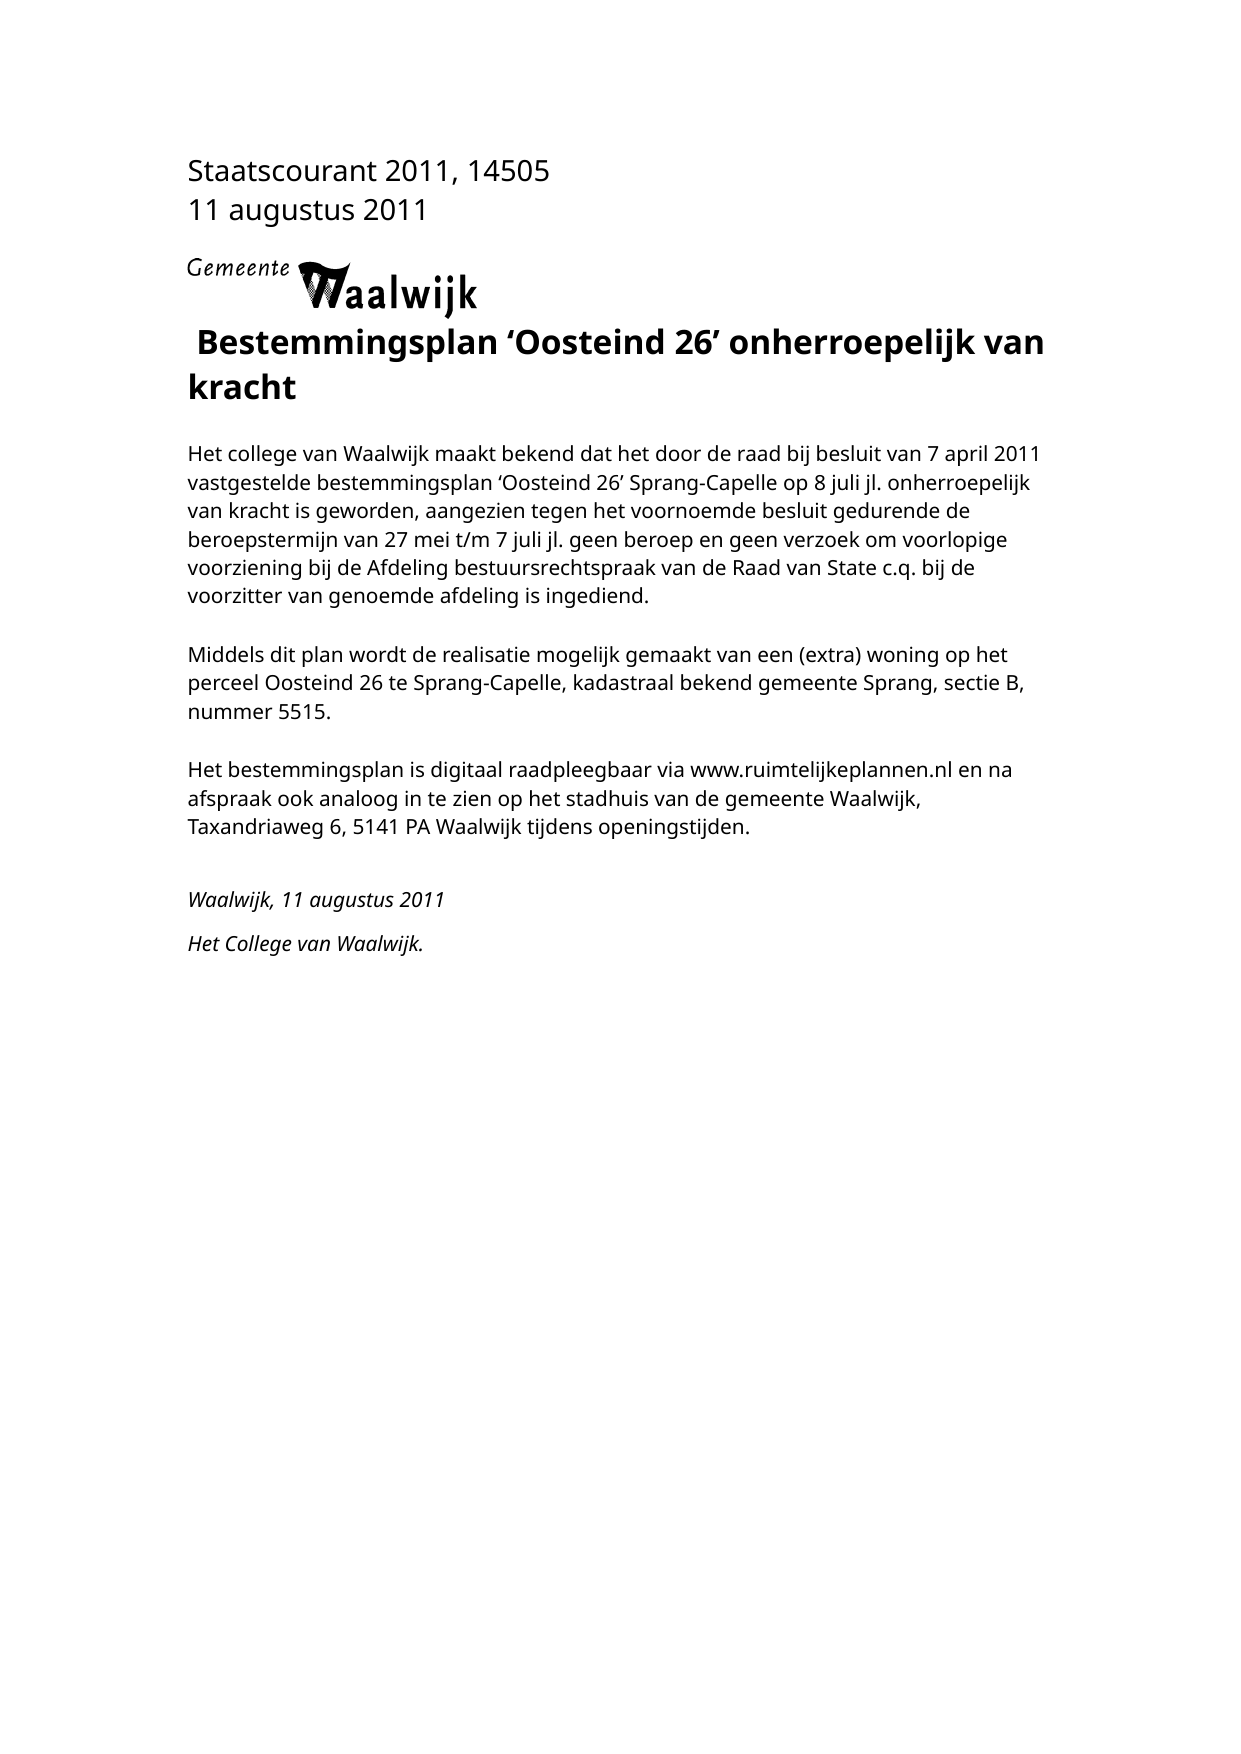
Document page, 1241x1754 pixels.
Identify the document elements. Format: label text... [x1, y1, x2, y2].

text Het bestemmingsplan is digitaal raadpleegbaar via www.ruimtelijkeplannen.nl en na afspraak ook analoog in te zien op het stadhuis van de gemeente Waalwijk, Taxandriaweg 6, 5141 PA Waalwijk tijdens openingstijden. [187, 755, 1053, 841]
text Waalwijk, 11 augustus 2011 [187, 886, 1053, 914]
text Staatscourant 2011, 14505 [187, 150, 1053, 190]
picture [187, 258, 477, 319]
text Middels dit plan wordt de realisatie mogelijk gemaakt van een (extra) woning op het perceel Oosteind 26 te Sprang-Capelle, kadastraal bekend gemeente Sprang, sectie B, nummer 5515. [187, 640, 1053, 725]
text 11 augustus 2011 [187, 190, 1053, 229]
subtitle Bestemmingsplan ‘Oosteind 26’ onherroepelijk van kracht [187, 271, 1053, 409]
text Het college van Waalwijk maakt bekend dat het door de raad bij besluit van 7 april 2011 vastgestelde bestemmingsplan ‘Oosteind 26’ Sprang-Capelle op 8 juli jl. onherroepelijk van kracht is geworden, aangezien tegen het voornoemde besluit gedurende de beroepstermijn van 27 mei t/m 7 juli jl. geen beroep en geen verzoek om voorlopige voorziening bij de Afdeling bestuursrechtspraak van de Raad van State c.q. bij de voorzitter van genoemde afdeling is ingediend. [187, 439, 1053, 610]
text Het College van Waalwijk. [187, 929, 1053, 957]
